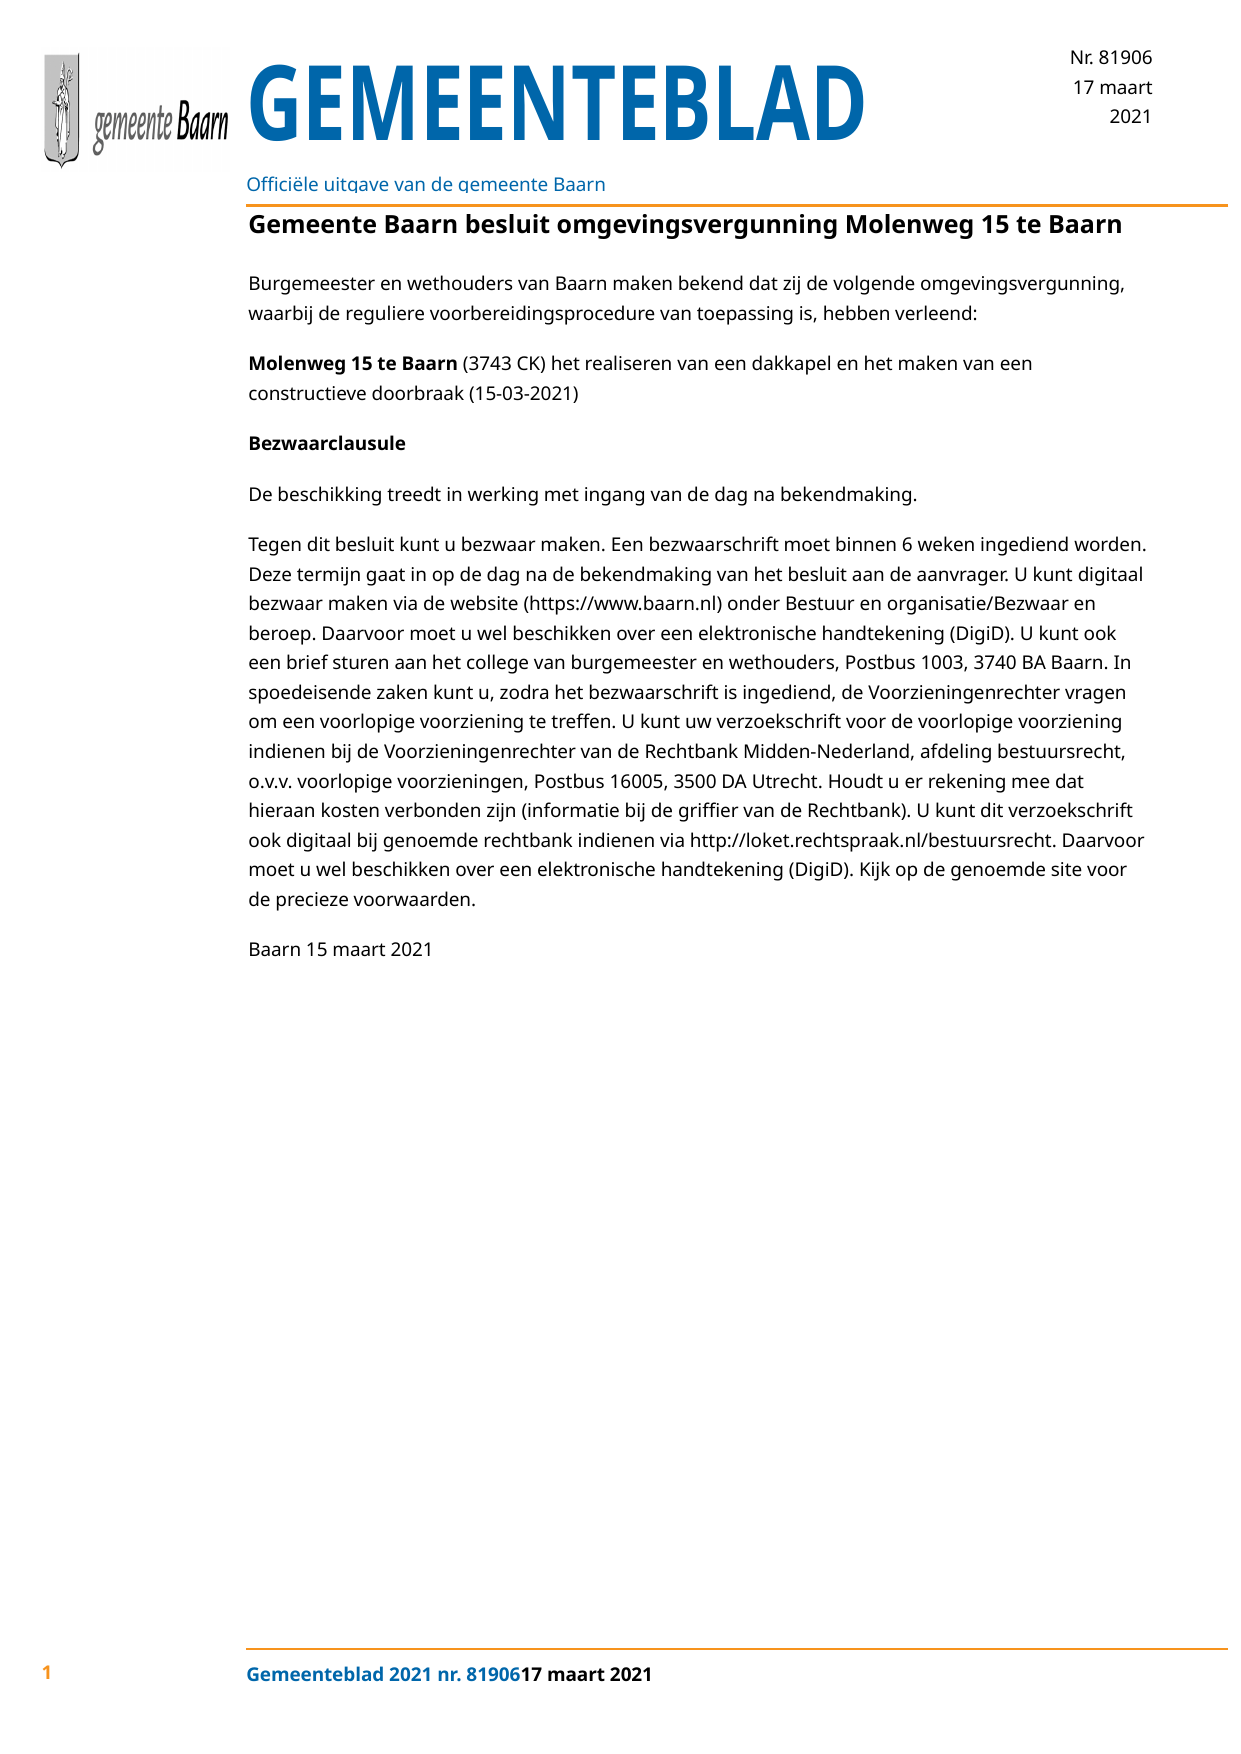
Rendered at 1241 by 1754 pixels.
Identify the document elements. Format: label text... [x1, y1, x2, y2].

text Molenweg 15 te Baarn (3743 CK) het realiseren van een dakkapel en het maken van een constructieve doorbraak (15-03-2021) [248, 350, 1152, 406]
text Burgemeester en wethouders van Baarn maken bekend dat zij de volgende omgevingsvergunning, waarbij de reguliere voorbereidingsprocedure van toepassing is, hebben verleend: [248, 270, 1152, 326]
text Tegen dit besluit kunt u bezwaar maken. Een bezwaarschrift moet binnen 6 weken ingediend worden. Deze termijn gaat in op de dag na de bekendmaking van het besluit aan de aanvrager. U kunt digitaal bezwaar maken via de website (https://www.baarn.nl) onder Bestuur en organisatie/Bezwaar en beroep. Daarvoor moet u wel beschikken over een elektronische handtekening (DigiD). U kunt ook een brief sturen aan het college van burgemeester en wethouders, Postbus 1003, 3740 BA Baarn. In spoedeisende zaken kunt u, zodra het bezwaarschrift is ingediend, de Voorzieningenrechter vragen om een voorlopige voorziening te treffen. U kunt uw verzoekschrift voor de voorlopige voorziening indienen bij de Voorzieningenrechter van de Rechtbank Midden-Nederland, afdeling bestuursrecht, o.v.v. voorlopige voorzieningen, Postbus 16005, 3500 DA Utrecht. Houdt u er rekening mee dat hieraan kosten verbonden zijn (informatie bij de griffier van de Rechtbank). U kunt dit verzoekschrift ook digitaal bij genoemde rechtbank indienen via http://loket.rechtspraak.nl/bestuursrecht. Daarvoor moet u wel beschikken over een elektronische handtekening (DigiD). Kijk op de genoemde site voor de precieze voorwaarden. [248, 531, 1152, 912]
picture [41, 47, 231, 172]
text Gemeente Baarn besluit omgevingsvergunning Molenweg 15 te Baarn [248, 207, 1152, 241]
text De beschikking treedt in werking met ingang van de dag na bekendmaking. [248, 481, 1152, 506]
text Bezwaarclausule [248, 430, 1152, 456]
text Baarn 15 maart 2021 [248, 937, 1152, 962]
